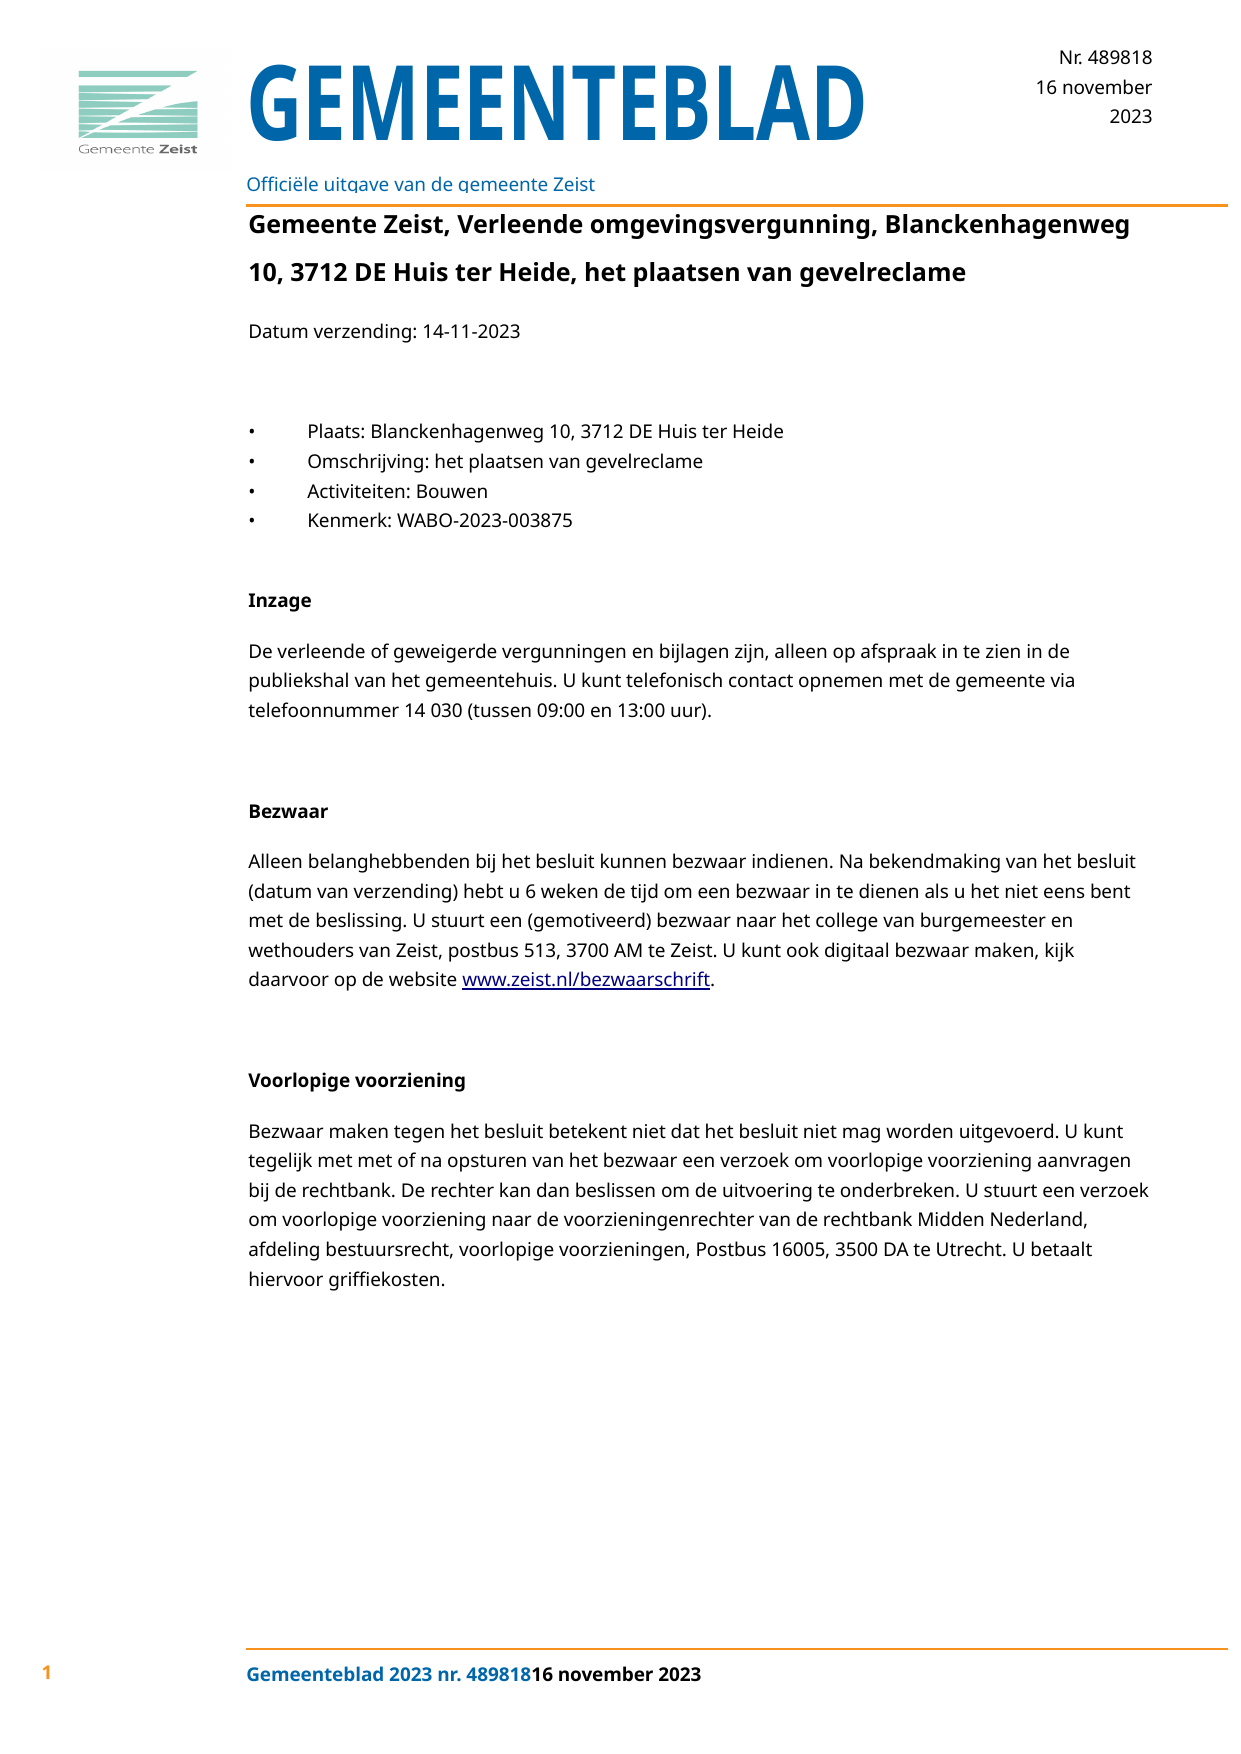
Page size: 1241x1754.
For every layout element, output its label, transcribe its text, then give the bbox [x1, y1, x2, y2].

list Kenmerk: WABO-2023-003875 [248, 507, 1152, 533]
text De verleende of geweigerde vergunningen en bijlagen zijn, alleen op afspraak in te zien in de publiekshal van het gemeentehuis. U kunt telefonisch contact opnemen met de gemeente via telefoonnummer 14 030 (tussen 09:00 en 13:00 uur). [248, 638, 1152, 723]
text Bezwaar maken tegen het besluit betekent niet dat het besluit niet mag worden uitgevoerd. U kunt tegelijk met met of na opsturen van het bezwaar een verzoek om voorlopige voorziening aanvragen bij de rechtbank. De rechter kan dan beslissen om de uitvoering te onderbreken. U stuurt een verzoek om voorlopige voorziening naar de voorzieningenrechter van de rechtbank Midden Nederland, afdeling bestuursrecht, voorlopige voorzieningen, Postbus 16005, 3500 DA te Utrecht. U betaalt hiervoor griffiekosten. [248, 1118, 1152, 1292]
list Plaats: Blanckenhagenweg 10, 3712 DE Huis ter Heide [248, 419, 1152, 444]
list Activiteiten: Bouwen [248, 478, 1152, 504]
text Bezwaar [248, 798, 1152, 824]
text Voorlopige voorziening [248, 1067, 1152, 1093]
text Alleen belanghebbenden bij het besluit kunnen bezwaar indienen. Na bekendmaking van het besluit (datum van verzending) hebt u 6 weken de tijd om een bezwaar in te dienen als u het niet eens bent met de beslissing. U stuurt een (gemotiveerd) bezwaar naar het college van burgemeester en wethouders van Zeist, postbus 513, 3700 AM te Zeist. U kunt ook digitaal bezwaar maken, kijk daarvoor op de website www.zeist.nl/bezwaarschrift. [248, 848, 1152, 992]
text Datum verzending: 14-11-2023 [248, 318, 1152, 344]
text Inzage [248, 587, 1152, 613]
picture [41, 47, 231, 172]
list Omschrijving: het plaatsen van gevelreclame [248, 448, 1152, 474]
text Gemeente Zeist, Verleende omgevingsvergunning, Blanckenhagenweg 10, 3712 DE Huis ter Heide, het plaatsen van gevelreclame [248, 207, 1152, 288]
